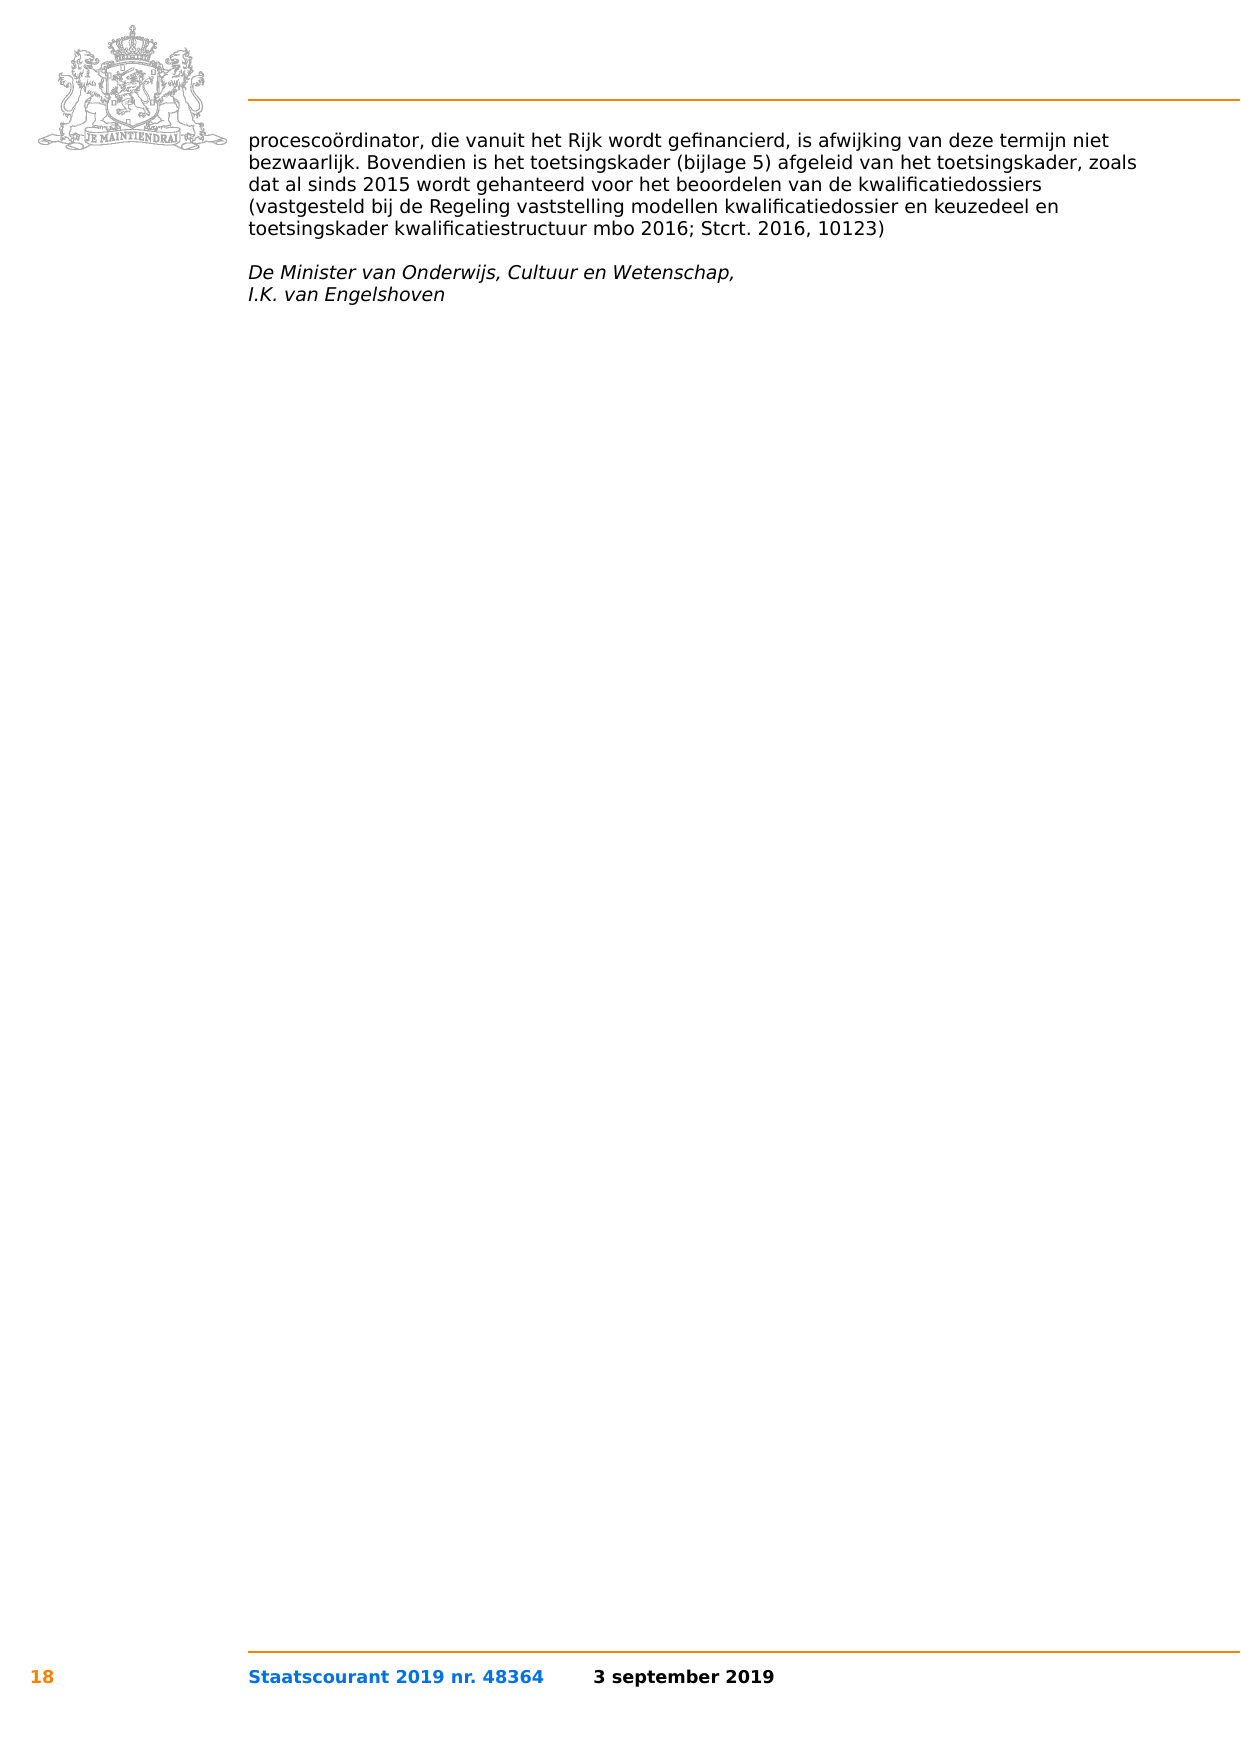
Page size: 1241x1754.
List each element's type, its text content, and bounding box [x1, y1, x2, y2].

picture [38, 25, 227, 150]
text procescoördinator, die vanuit het Rijk wordt gefinancierd, is afwijking van deze termijn niet bezwaarlijk. Bovendien is het toetsingskader (bijlage 5) afgeleid van het toetsingskader, zoals dat al sinds 2015 wordt gehanteerd voor het beoordelen van de kwalificatiedossiers (vastgesteld bij de Regeling vaststelling modellen kwalificatiedossier en keuzedeel en toetsingskader kwalificatiestructuur mbo 2016; Stcrt. 2016, 10123) [248, 130, 1163, 240]
text De Minister van Onderwijs, Cultuur en Wetenschap, I.K. van Engelshoven [248, 262, 1163, 306]
